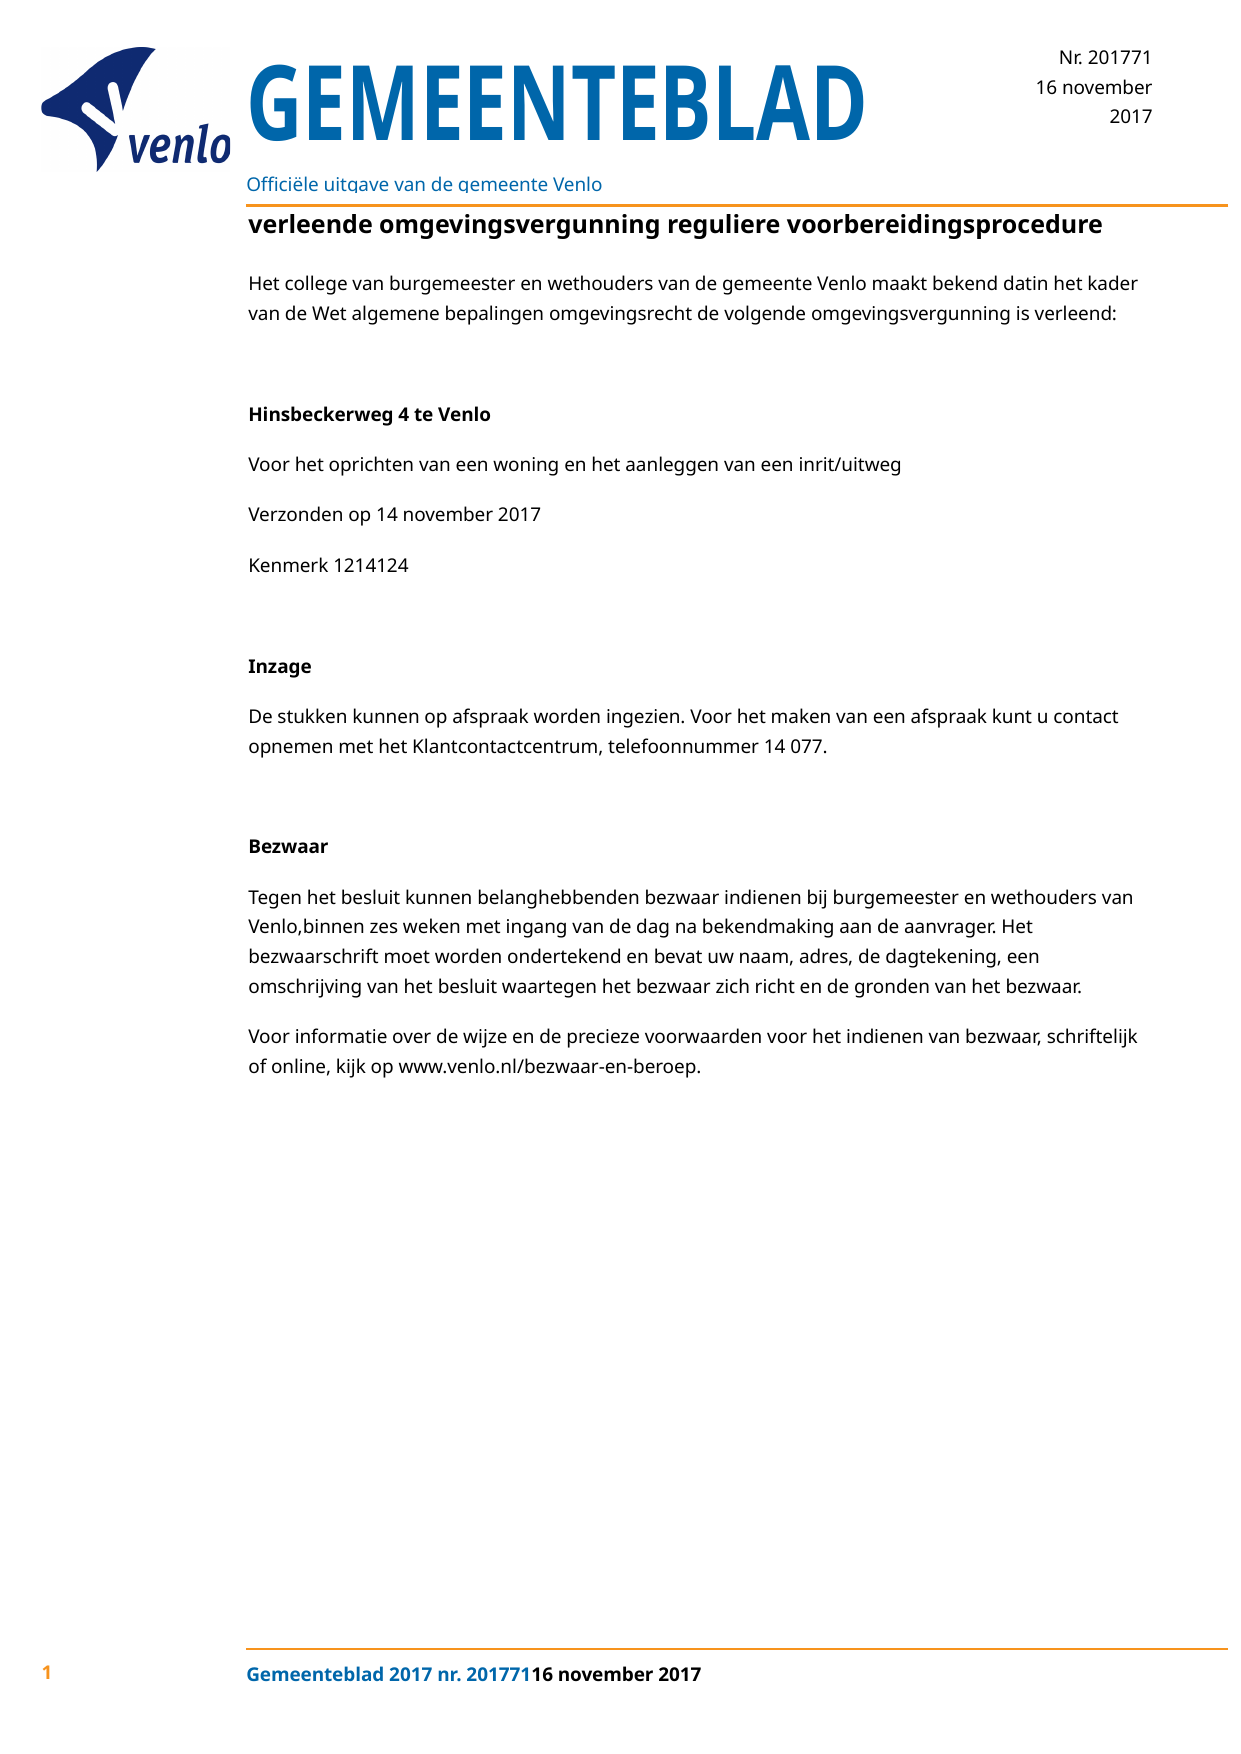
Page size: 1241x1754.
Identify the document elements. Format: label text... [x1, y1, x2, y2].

text Het college van burgemeester en wethouders van de gemeente Venlo maakt bekend datin het kader van de Wet algemene bepalingen omgevingsrecht de volgende omgevingsvergunning is verleend: [248, 270, 1152, 326]
text verleende omgevingsvergunning reguliere voorbereidingsprocedure [248, 207, 1152, 241]
text Inzage [248, 653, 1152, 678]
text Hinsbeckerweg 4 te Venlo [248, 401, 1152, 426]
text Kenmerk 1214124 [248, 552, 1152, 578]
text Voor informatie over de wijze en de precieze voorwaarden voor het indienen van bezwaar, schriftelijk of online, kijk op www.venlo.nl/bezwaar-en-beroep. [248, 1023, 1152, 1078]
picture [41, 47, 231, 172]
text Bezwaar [248, 834, 1152, 859]
text Tegen het besluit kunnen belanghebbenden bezwaar indienen bij burgemeester en wethouders van Venlo,binnen zes weken met ingang van de dag na bekendmaking aan de aanvrager. Het bezwaarschrift moet worden ondertekend en bevat uw naam, adres, de dagtekening, een omschrijving van het besluit waartegen het bezwaar zich richt en de gronden van het bezwaar. [248, 884, 1152, 998]
text De stukken kunnen op afspraak worden ingezien. Voor het maken van een afspraak kunt u contact opnemen met het Klantcontactcentrum, telefoonnummer 14 077. [248, 703, 1152, 758]
text Verzonden op 14 november 2017 [248, 502, 1152, 527]
text Voor het oprichten van een woning en het aanleggen van een inrit/uitweg [248, 451, 1152, 477]
